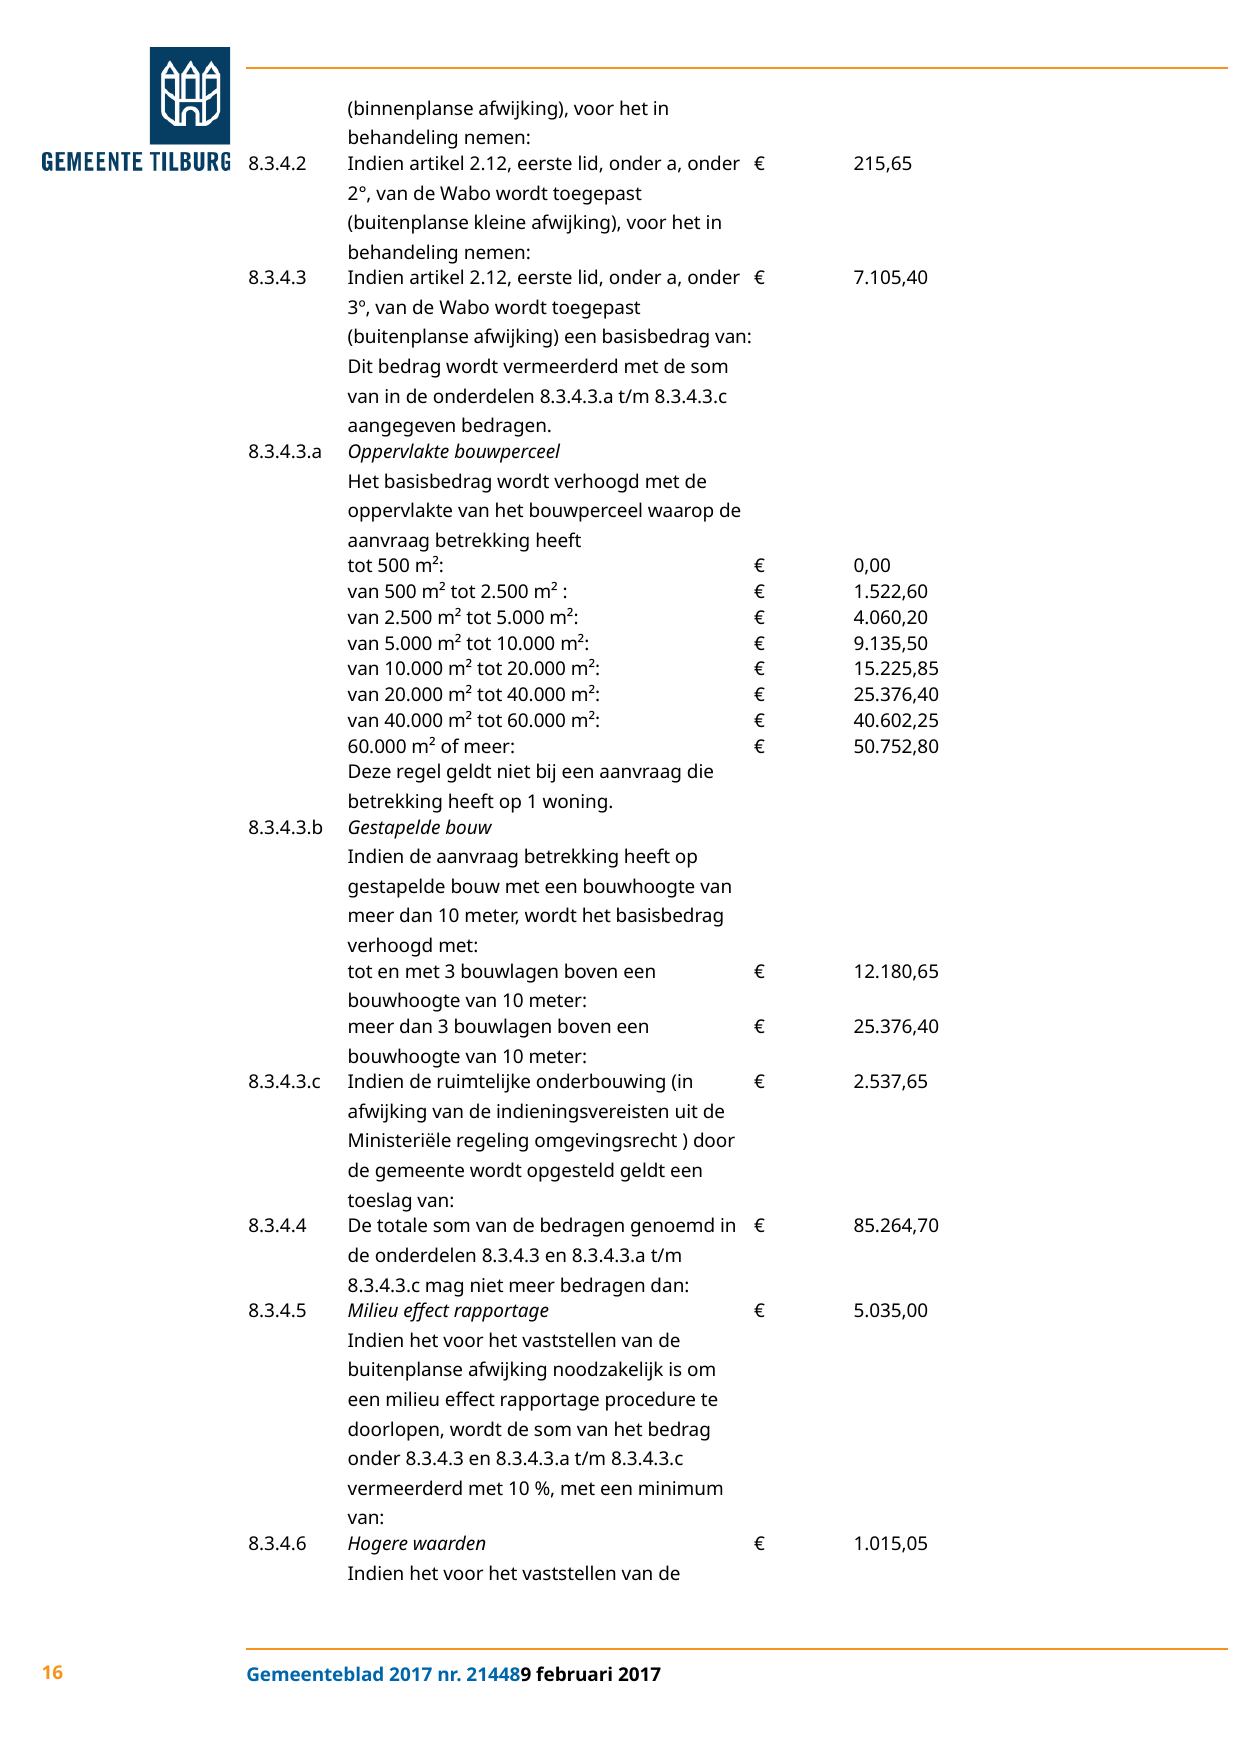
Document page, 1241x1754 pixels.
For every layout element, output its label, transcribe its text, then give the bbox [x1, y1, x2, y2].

table_cell [248, 553, 347, 578]
table_cell 1.015,05 [853, 1530, 1052, 1586]
table_cell Oppervlakte bouwperceel Het basisbedrag wordt verhoogd met de oppervlakte van het bouwperceel waarop de aanvraag betrekking heeft [348, 438, 754, 553]
table_cell € [754, 1530, 853, 1586]
table_cell 8.3.4.6 [248, 1530, 347, 1586]
table_cell € [754, 1298, 853, 1530]
table_cell € [754, 579, 853, 604]
table_cell [754, 814, 853, 958]
table_cell [248, 630, 347, 656]
table_cell 8.3.4.3.c [248, 1069, 347, 1213]
table_cell De totale som van de bedragen genoemd in de onderdelen 8.3.4.3 en 8.3.4.3.a t/m 8.3.4.3.c mag niet meer bedragen dan: [348, 1213, 754, 1297]
table_cell [754, 438, 853, 553]
table_cell [754, 95, 853, 150]
table_cell 4.060,20 [853, 604, 1052, 630]
table_cell van 500 m² tot 2.500 m² : [348, 579, 754, 604]
table_cell 8.3.4.5 [248, 1298, 347, 1530]
table_cell 15.225,85 [853, 656, 1052, 681]
picture [41, 47, 231, 172]
table_cell van 40.000 m² tot 60.000 m²: [348, 707, 754, 733]
table_cell € [754, 733, 853, 758]
table_cell meer dan 3 bouwlagen boven een bouwhoogte van 10 meter: [348, 1013, 754, 1068]
table_cell € [754, 1069, 853, 1213]
table_cell (binnenplanse afwijking), voor het in behandeling nemen: [348, 95, 754, 150]
table_cell [248, 95, 347, 150]
table_cell € [754, 1013, 853, 1068]
table_cell [248, 958, 347, 1013]
table_cell [853, 95, 1052, 150]
table_cell van 2.500 m² tot 5.000 m²: [348, 604, 754, 630]
table_cell € [754, 958, 853, 1013]
table_cell € [754, 1213, 853, 1297]
table_cell 215,65 [853, 150, 1052, 264]
table_cell tot en met 3 bouwlagen boven een bouwhoogte van 10 meter: [348, 958, 754, 1013]
table_cell [853, 438, 1052, 553]
table_cell 8.3.4.3.a [248, 438, 347, 553]
table_cell [248, 681, 347, 707]
table_cell 8.3.4.2 [248, 150, 347, 264]
table_cell Milieu effect rapportage Indien het voor het vaststellen van de buitenplanse afwijking noodzakelijk is om een milieu effect rapportage procedure te doorlopen, wordt de som van het bedrag onder 8.3.4.3 en 8.3.4.3.a t/m 8.3.4.3.c vermeerderd met 10 %, met een minimum van: [348, 1298, 754, 1530]
table_cell [853, 814, 1052, 958]
table_cell van 5.000 m² tot 10.000 m²: [348, 630, 754, 656]
table_cell Hogere waarden Indien het voor het vaststellen van de [348, 1530, 754, 1586]
table_cell € [754, 604, 853, 630]
table_cell 8.3.4.4 [248, 1213, 347, 1297]
table_cell € [754, 681, 853, 707]
table_cell 25.376,40 [853, 1013, 1052, 1068]
table_cell van 20.000 m² tot 40.000 m²: [348, 681, 754, 707]
table_cell Indien de ruimtelijke onderbouwing (in afwijking van de indieningsvereisten uit de Ministeriële regeling omgevingsrecht ) door de gemeente wordt opgesteld geldt een toeslag van: [348, 1069, 754, 1213]
table_cell 0,00 [853, 553, 1052, 578]
table_cell [248, 707, 347, 733]
table_cell 50.752,80 [853, 733, 1052, 758]
table_cell [248, 579, 347, 604]
table_cell € [754, 656, 853, 681]
table_cell 25.376,40 [853, 681, 1052, 707]
table_cell van 10.000 m² tot 20.000 m²: [348, 656, 754, 681]
table_cell [754, 759, 853, 814]
table_cell 2.537,65 [853, 1069, 1052, 1213]
table_cell € [754, 707, 853, 733]
table_cell [853, 759, 1052, 814]
table_cell 85.264,70 [853, 1213, 1052, 1297]
table_cell 8.3.4.3.b [248, 814, 347, 958]
table_cell Deze regel geldt niet bij een aanvraag die betrekking heeft op 1 woning. [348, 759, 754, 814]
table_cell 7.105,40 [853, 265, 1052, 438]
table_cell € [754, 150, 853, 264]
table_cell Gestapelde bouw Indien de aanvraag betrekking heeft op gestapelde bouw met een bouwhoogte van meer dan 10 meter, wordt het basisbedrag verhoogd met: [348, 814, 754, 958]
table_cell [248, 656, 347, 681]
table_cell [248, 759, 347, 814]
table_cell 9.135,50 [853, 630, 1052, 656]
table_cell [248, 604, 347, 630]
table_cell Indien artikel 2.12, eerste lid, onder a, onder 3º, van de Wabo wordt toegepast (buitenplanse afwijking) een basisbedrag van: Dit bedrag wordt vermeerderd met de som van in de onderdelen 8.3.4.3.a t/m 8.3.4.3.c aangegeven bedragen. [348, 265, 754, 438]
table_cell [248, 733, 347, 758]
table_cell tot 500 m²: [348, 553, 754, 578]
table_cell Indien artikel 2.12, eerste lid, onder a, onder 2°, van de Wabo wordt toegepast (buitenplanse kleine afwijking), voor het in behandeling nemen: [348, 150, 754, 264]
table_cell 8.3.4.3 [248, 265, 347, 438]
table_cell 40.602,25 [853, 707, 1052, 733]
table_cell [248, 1013, 347, 1068]
table_cell 60.000 m² of meer: [348, 733, 754, 758]
table_cell € [754, 265, 853, 438]
table_cell 1.522,60 [853, 579, 1052, 604]
table_cell 12.180,65 [853, 958, 1052, 1013]
table_cell 5.035,00 [853, 1298, 1052, 1530]
table_cell € [754, 553, 853, 578]
table_cell € [754, 630, 853, 656]
